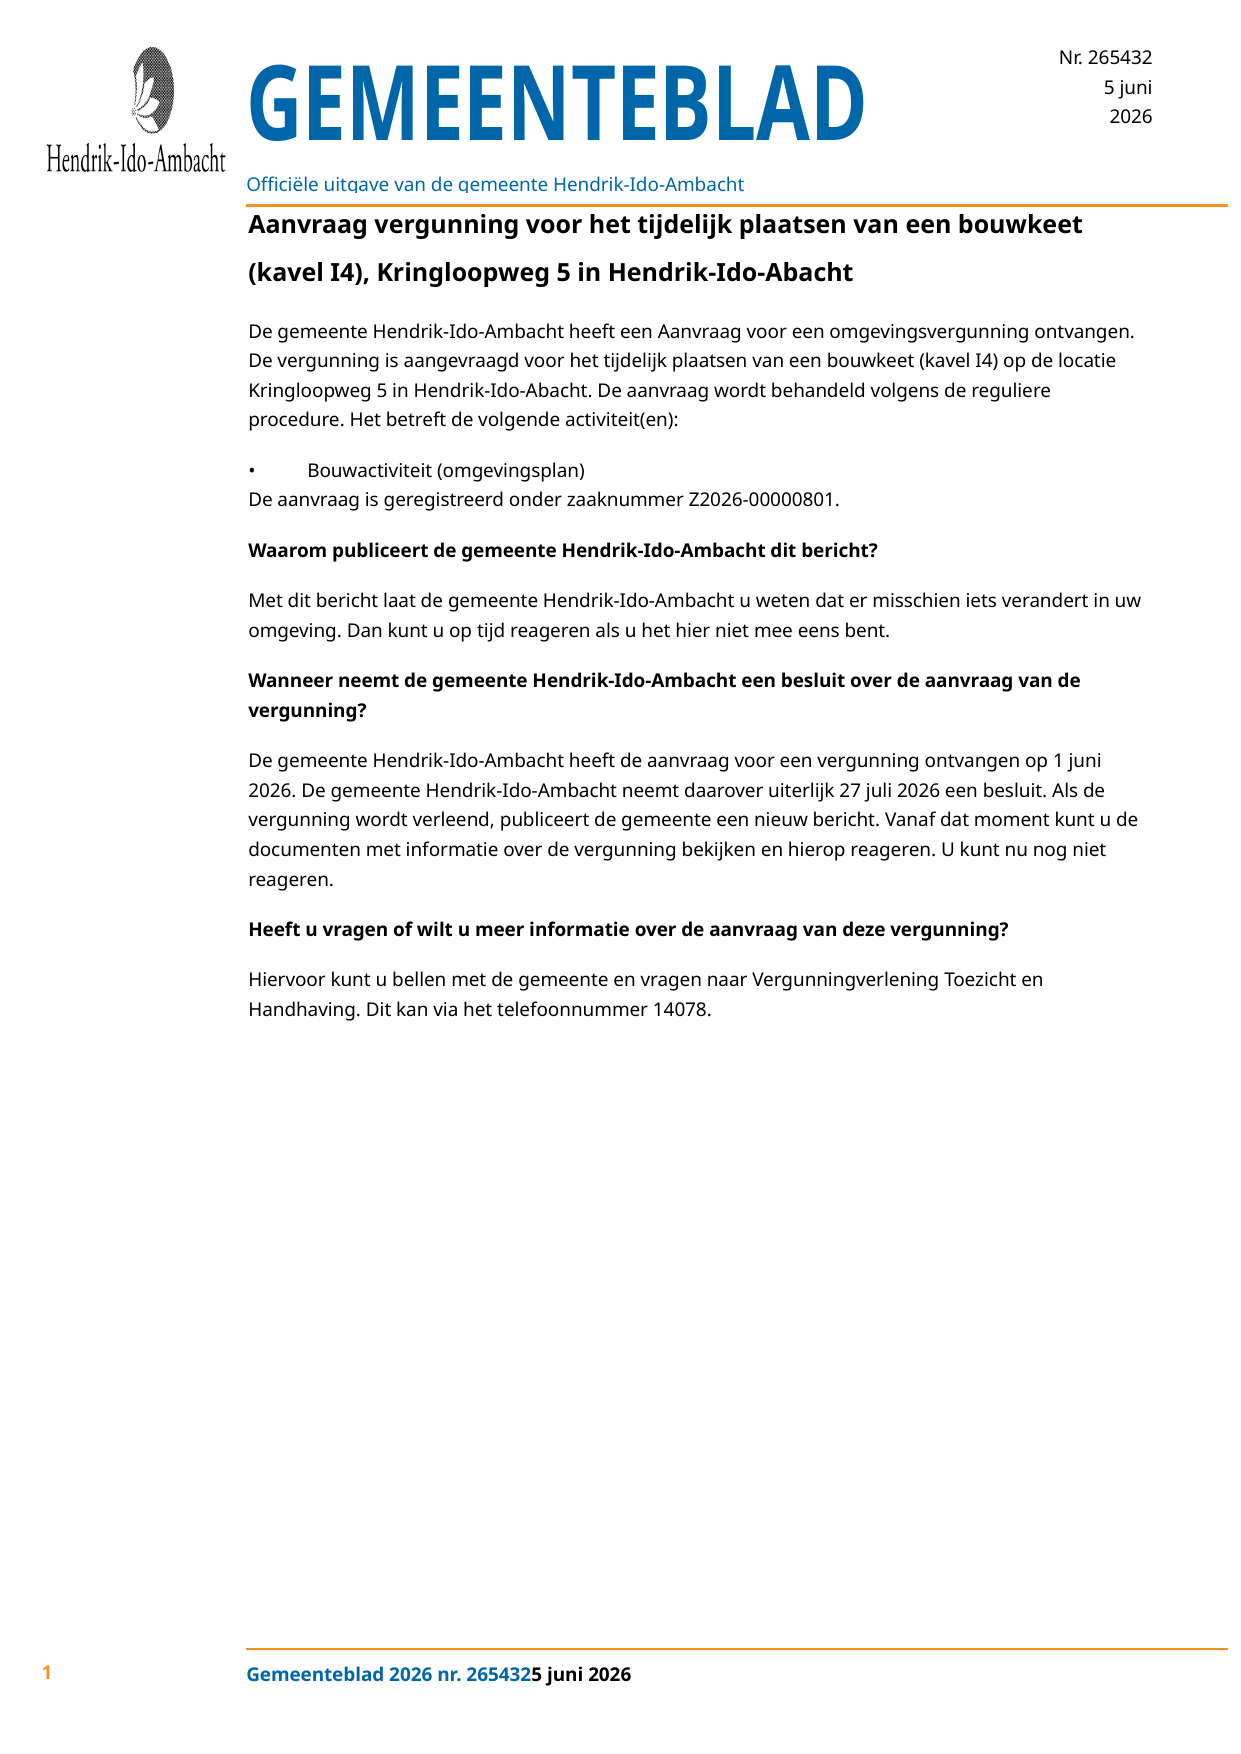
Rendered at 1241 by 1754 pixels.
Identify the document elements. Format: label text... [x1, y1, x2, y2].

list Bouwactiviteit (omgevingsplan) [248, 457, 1152, 483]
text Aanvraag vergunning voor het tijdelijk plaatsen van een bouwkeet (kavel I4), Kringloopweg 5 in Hendrik-Ido-Abacht [248, 207, 1152, 288]
text De gemeente Hendrik-Ido-Ambacht heeft de aanvraag voor een vergunning ontvangen op 1 juni 2026. De gemeente Hendrik-Ido-Ambacht neemt daarover uiterlijk 27 juli 2026 een besluit. Als de vergunning wordt verleend, publiceert de gemeente een nieuw bericht. Vanaf dat moment kunt u de documenten met informatie over de vergunning bekijken en hierop reageren. U kunt nu nog niet reageren. [248, 747, 1152, 892]
text De aanvraag is geregistreerd onder zaaknummer Z2026-00000801. [248, 487, 1152, 512]
text Heeft u vragen of wilt u meer informatie over de aanvraag van deze vergunning? [248, 916, 1152, 942]
text Met dit bericht laat de gemeente Hendrik-Ido-Ambacht u weten dat er misschien iets verandert in uw omgeving. Dan kunt u op tijd reageren als u het hier niet mee eens bent. [248, 587, 1152, 643]
text Waarom publiceert de gemeente Hendrik-Ido-Ambacht dit bericht? [248, 537, 1152, 563]
text Wanneer neemt de gemeente Hendrik-Ido-Ambacht een besluit over de aanvraag van de vergunning? [248, 667, 1152, 723]
picture [41, 47, 231, 172]
text Hiervoor kunt u bellen met de gemeente en vragen naar Vergunningverlening Toezicht en Handhaving. Dit kan via het telefoonnummer 14078. [248, 967, 1152, 1022]
text De gemeente Hendrik-Ido-Ambacht heeft een Aanvraag voor een omgevingsvergunning ontvangen. De vergunning is aangevraagd voor het tijdelijk plaatsen van een bouwkeet (kavel I4) op de locatie Kringloopweg 5 in Hendrik-Ido-Abacht. De aanvraag wordt behandeld volgens de reguliere procedure. Het betreft de volgende activiteit(en): [248, 318, 1152, 432]
